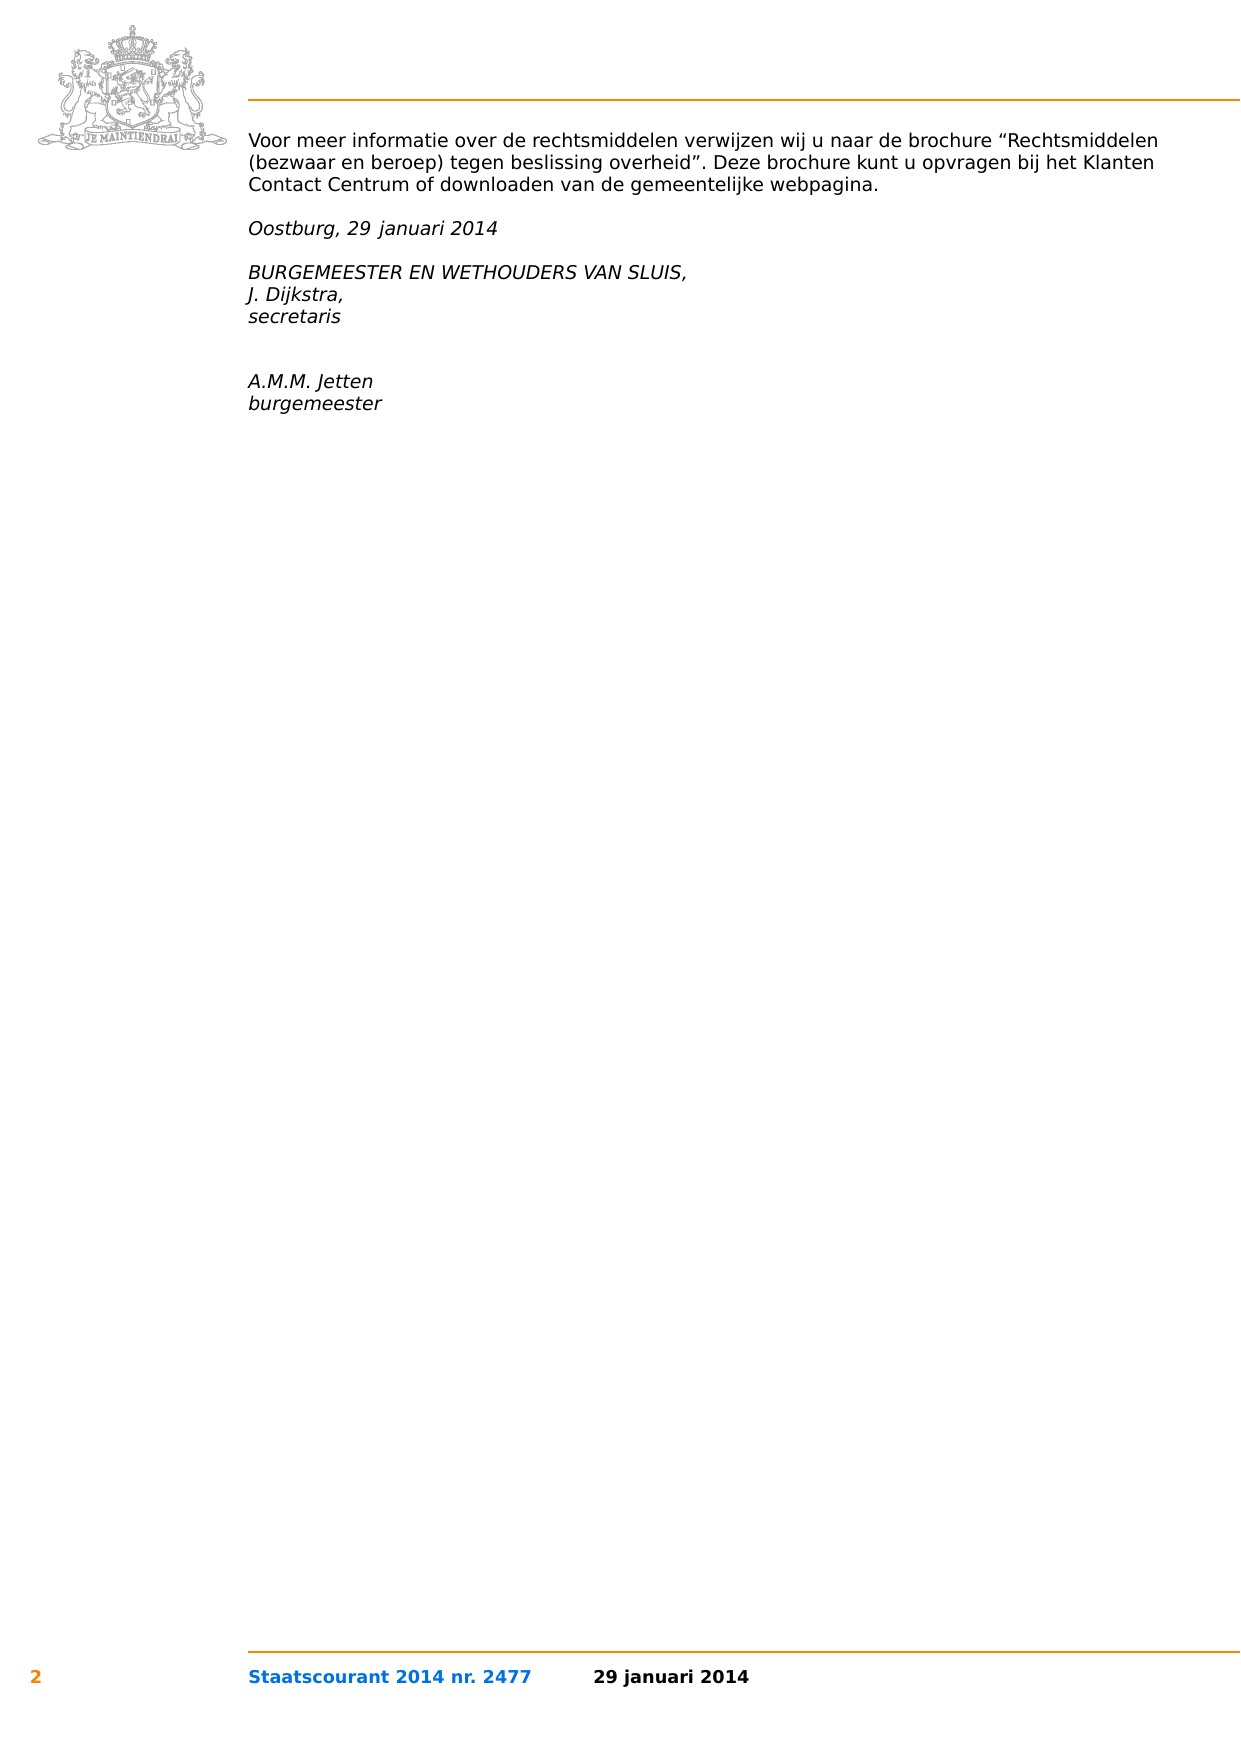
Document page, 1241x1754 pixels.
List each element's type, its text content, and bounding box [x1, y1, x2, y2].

text BURGEMEESTER EN WETHOUDERS VAN SLUIS, J. Dijkstra, secretaris [248, 262, 1163, 327]
picture [38, 25, 227, 150]
text Oostburg, 29 januari 2014 [248, 218, 1163, 240]
text Voor meer informatie over de rechtsmiddelen verwijzen wij u naar de brochure “Rechtsmiddelen (bezwaar en beroep) tegen beslissing overheid”. Deze brochure kunt u opvragen bij het Klanten Contact Centrum of downloaden van de gemeentelijke webpagina. [248, 130, 1163, 196]
text A.M.M. Jetten burgemeester [248, 349, 1163, 415]
